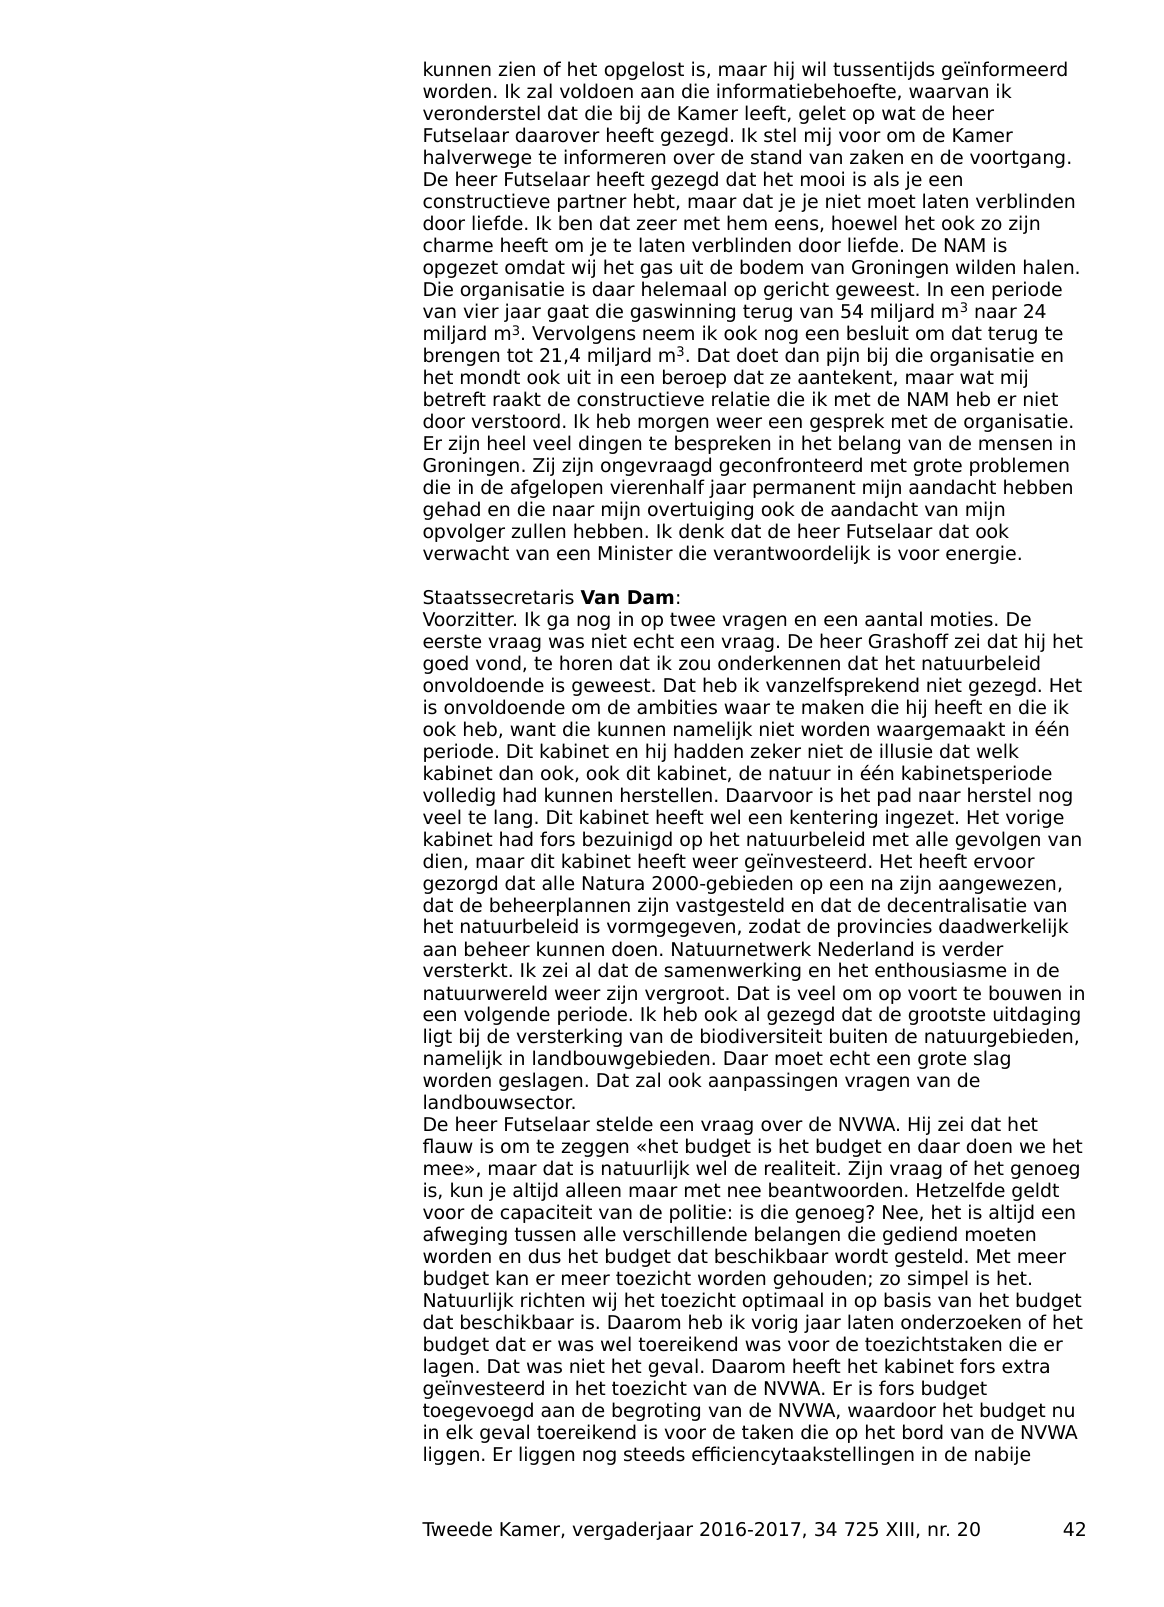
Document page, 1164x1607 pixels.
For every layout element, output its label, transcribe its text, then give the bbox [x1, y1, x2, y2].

text Voorzitter. Ik ga nog in op twee vragen en een aantal moties. De eerste vraag was niet echt een vraag. De heer Grashoff zei dat hij het goed vond, te horen dat ik zou onderkennen dat het natuurbeleid onvoldoende is geweest. Dat heb ik vanzelfsprekend niet gezegd. Het is onvoldoende om de ambities waar te maken die hij heeft en die ik ook heb, want die kunnen namelijk niet worden waargemaakt in één periode. Dit kabinet en hij hadden zeker niet de illusie dat welk kabinet dan ook, ook dit kabinet, de natuur in één kabinetsperiode volledig had kunnen herstellen. Daarvoor is het pad naar herstel nog veel te lang. Dit kabinet heeft wel een kentering ingezet. Het vorige kabinet had fors bezuinigd op het natuurbeleid met alle gevolgen van dien, maar dit kabinet heeft weer geïnvesteerd. Het heeft ervoor gezorgd dat alle Natura 2000-gebieden op een na zijn aangewezen, dat de beheerplannen zijn vastgesteld en dat de decentralisatie van het natuurbeleid is vormgegeven, zodat de provincies daadwerkelijk aan beheer kunnen doen. Natuurnetwerk Nederland is verder versterkt. Ik zei al dat de samenwerking en het enthousiasme in de natuurwereld weer zijn vergroot. Dat is veel om op voort te bouwen in een volgende periode. Ik heb ook al gezegd dat de grootste uitdaging ligt bij de versterking van de biodiversiteit buiten de natuurgebieden, namelijk in landbouwgebieden. Daar moet echt een grote slag worden geslagen. Dat zal ook aanpassingen vragen van de landbouwsector. [422, 609, 1087, 1114]
text De heer Futselaar stelde een vraag over de NVWA. Hij zei dat het flauw is om te zeggen «het budget is het budget en daar doen we het mee», maar dat is natuurlijk wel de realiteit. Zijn vraag of het genoeg is, kun je altijd alleen maar met nee beantwoorden. Hetzelfde geldt voor de capaciteit van de politie: is die genoeg? Nee, het is altijd een afweging tussen alle verschillende belangen die gediend moeten worden en dus het budget dat beschikbaar wordt gesteld. Met meer budget kan er meer toezicht worden gehouden; zo simpel is het. Natuurlijk richten wij het toezicht optimaal in op basis van het budget dat beschikbaar is. Daarom heb ik vorig jaar laten onderzoeken of het budget dat er was wel toereikend was voor de toezichtstaken die er lagen. Dat was niet het geval. Daarom heeft het kabinet fors extra geïnvesteerd in het toezicht van de NVWA. Er is fors budget toegevoegd aan de begroting van de NVWA, waardoor het budget nu in elk geval toereikend is voor de taken die op het bord van de NVWA liggen. Er liggen nog steeds efficiencytaakstellingen in de nabije [422, 1114, 1087, 1466]
text De heer Futselaar heeft gezegd dat het mooi is als je een constructieve partner hebt, maar dat je je niet moet laten verblinden door liefde. Ik ben dat zeer met hem eens, hoewel het ook zo zijn charme heeft om je te laten verblinden door liefde. De NAM is opgezet omdat wij het gas uit de bodem van Groningen wilden halen. Die organisatie is daar helemaal op gericht geweest. In een periode van vier jaar gaat die gaswinning terug van 54 miljard m3 naar 24 miljard m3. Vervolgens neem ik ook nog een besluit om dat terug te brengen tot 21,4 miljard m3. Dat doet dan pijn bij die organisatie en het mondt ook uit in een beroep dat ze aantekent, maar wat mij betreft raakt de constructieve relatie die ik met de NAM heb er niet door verstoord. Ik heb morgen weer een gesprek met de organisatie. Er zijn heel veel dingen te bespreken in het belang van de mensen in Groningen. Zij zijn ongevraagd geconfronteerd met grote problemen die in de afgelopen vierenhalf jaar permanent mijn aandacht hebben gehad en die naar mijn overtuiging ook de aandacht van mijn opvolger zullen hebben. Ik denk dat de heer Futselaar dat ook verwacht van een Minister die verantwoordelijk is voor energie. [422, 169, 1087, 564]
text kunnen zien of het opgelost is, maar hij wil tussentijds geïnformeerd worden. Ik zal voldoen aan die informatiebehoefte, waarvan ik veronderstel dat die bij de Kamer leeft, gelet op wat de heer Futselaar daarover heeft gezegd. Ik stel mij voor om de Kamer halverwege te informeren over de stand van zaken en de voortgang. [422, 59, 1087, 169]
text Staatssecretaris Van Dam: [422, 587, 1087, 609]
